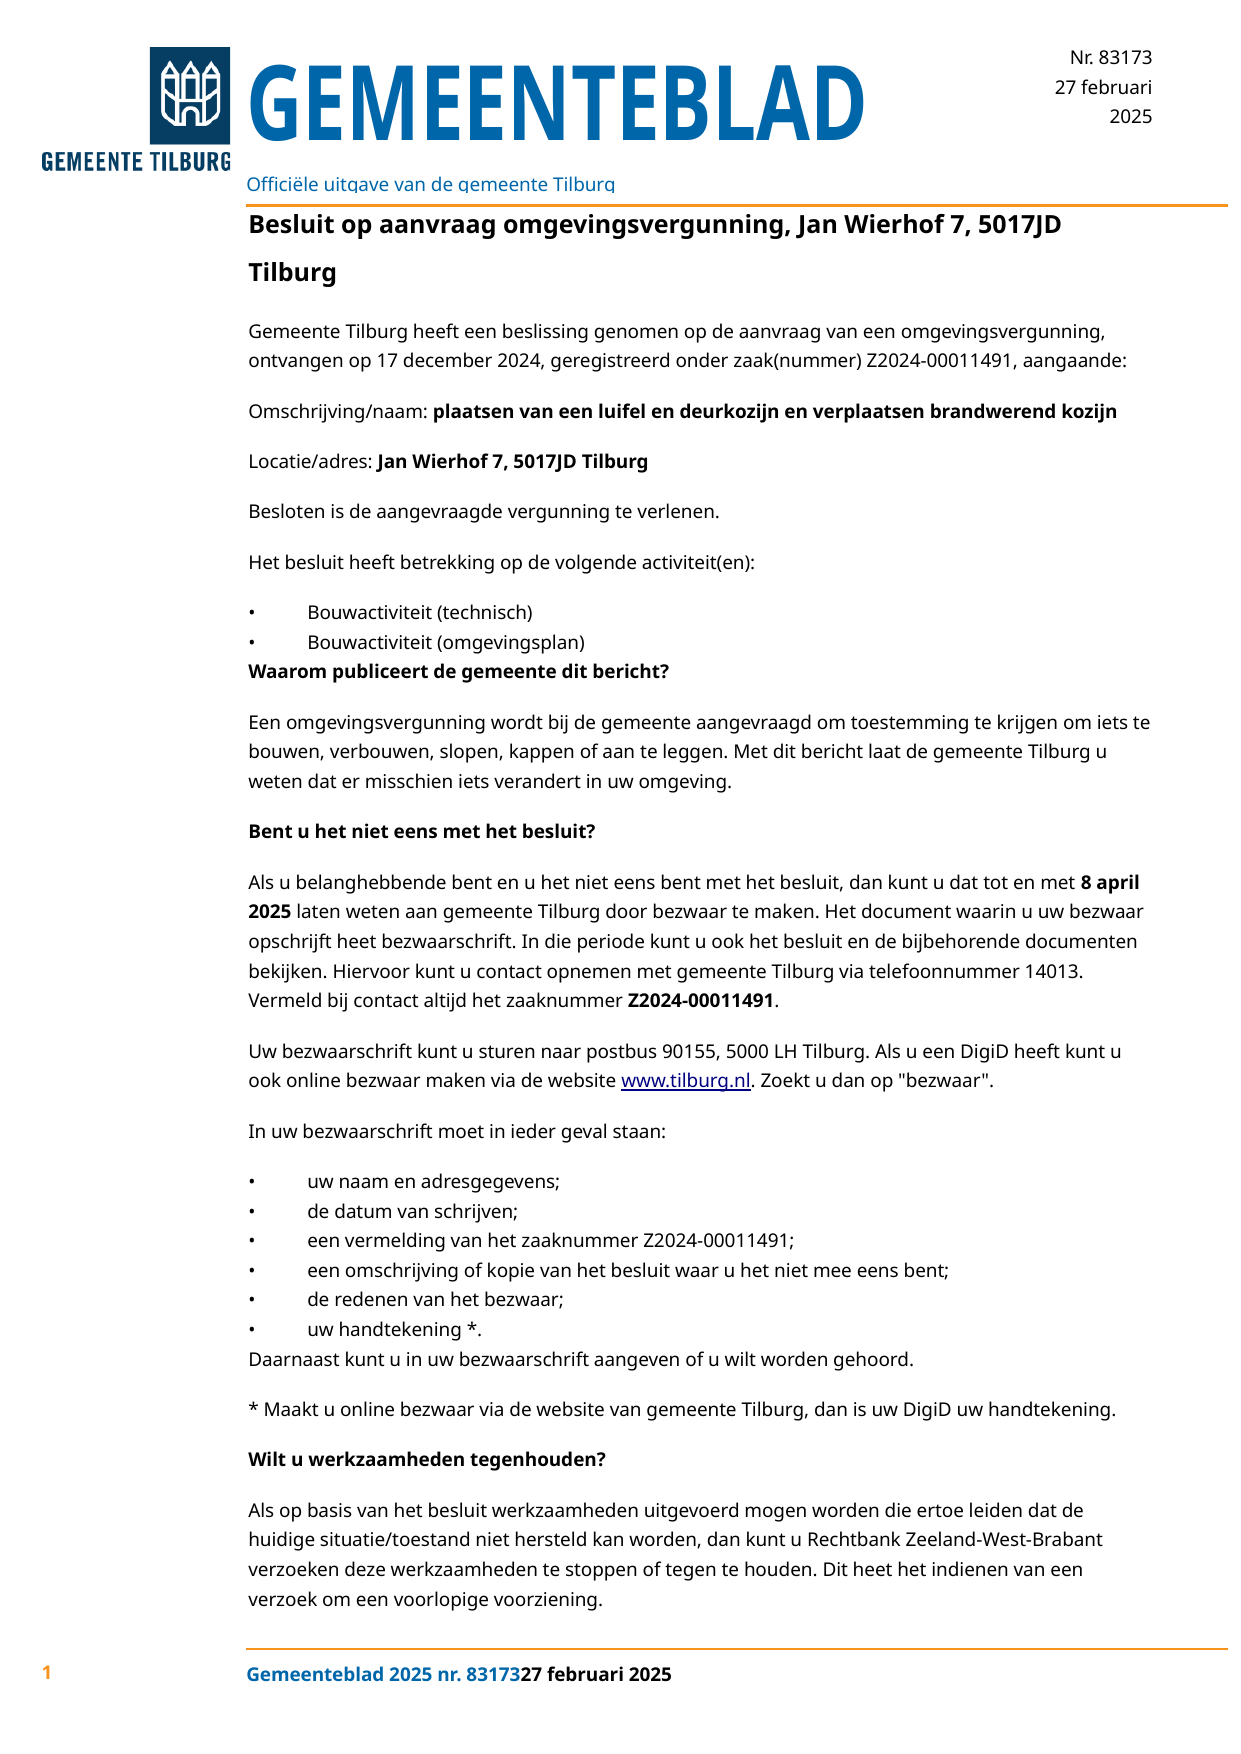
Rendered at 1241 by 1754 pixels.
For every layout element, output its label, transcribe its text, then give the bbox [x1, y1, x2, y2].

text Daarnaast kunt u in uw bezwaarschrift aangeven of u wilt worden gehoord. [248, 1346, 1152, 1372]
text * Maakt u online bezwaar via de website van gemeente Tilburg, dan is uw DigiD uw handtekening. [248, 1396, 1152, 1422]
text Uw bezwaarschrift kunt u sturen naar postbus 90155, 5000 LH Tilburg. Als u een DigiD heeft kunt u ook online bezwaar maken via de website www.tilburg.nl. Zoekt u dan op "bezwaar". [248, 1038, 1152, 1093]
text Gemeente Tilburg heeft een beslissing genomen op de aanvraag van een omgevingsvergunning, ontvangen op 17 december 2024, geregistreerd onder zaak(nummer) Z2024-00011491, aangaande: [248, 318, 1152, 373]
list Bouwactiviteit (omgevingsplan) [248, 629, 1152, 655]
list uw handtekening *. [248, 1316, 1152, 1342]
text Als op basis van het besluit werkzaamheden uitgevoerd mogen worden die ertoe leiden dat de huidige situatie/toestand niet hersteld kan worden, dan kunt u Rechtbank Zeeland-West-Brabant verzoeken deze werkzaamheden te stoppen of tegen te houden. Dit heet het indienen van een verzoek om een voorlopige voorziening. [248, 1497, 1152, 1612]
picture [41, 47, 231, 172]
text Locatie/adres: Jan Wierhof 7, 5017JD Tilburg [248, 448, 1152, 474]
text Besloten is de aangevraagde vergunning te verlenen. [248, 499, 1152, 524]
text Een omgevingsvergunning wordt bij de gemeente aangevraagd om toestemming te krijgen om iets te bouwen, verbouwen, slopen, kappen of aan te leggen. Met dit bericht laat de gemeente Tilburg u weten dat er misschien iets verandert in uw omgeving. [248, 709, 1152, 794]
list de datum van schrijven; [248, 1198, 1152, 1224]
list een vermelding van het zaaknummer Z2024-00011491; [248, 1227, 1152, 1253]
text Besluit op aanvraag omgevingsvergunning, Jan Wierhof 7, 5017JD Tilburg [248, 207, 1152, 288]
text Omschrijving/naam: plaatsen van een luifel en deurkozijn en verplaatsen brandwerend kozijn [248, 398, 1152, 424]
list een omschrijving of kopie van het besluit waar u het niet mee eens bent; [248, 1257, 1152, 1283]
list Bouwactiviteit (technisch) [248, 599, 1152, 625]
list uw naam en adresgegevens; [248, 1168, 1152, 1194]
list de redenen van het bezwaar; [248, 1287, 1152, 1312]
text Het besluit heeft betrekking op de volgende activiteit(en): [248, 549, 1152, 575]
text Waarom publiceert de gemeente dit bericht? [248, 659, 1152, 684]
text In uw bezwaarschrift moet in ieder geval staan: [248, 1118, 1152, 1144]
text Wilt u werkzaamheden tegenhouden? [248, 1447, 1152, 1472]
text Bent u het niet eens met het besluit? [248, 819, 1152, 844]
text Als u belanghebbende bent en u het niet eens bent met het besluit, dan kunt u dat tot en met 8 april 2025 laten weten aan gemeente Tilburg door bezwaar te maken. Het document waarin u uw bezwaar opschrijft heet bezwaarschrift. In die periode kunt u ook het besluit en de bijbehorende documenten bekijken. Hiervoor kunt u contact opnemen met gemeente Tilburg via telefoonnummer 14013. Vermeld bij contact altijd het zaaknummer Z2024-00011491. [248, 869, 1152, 1013]
